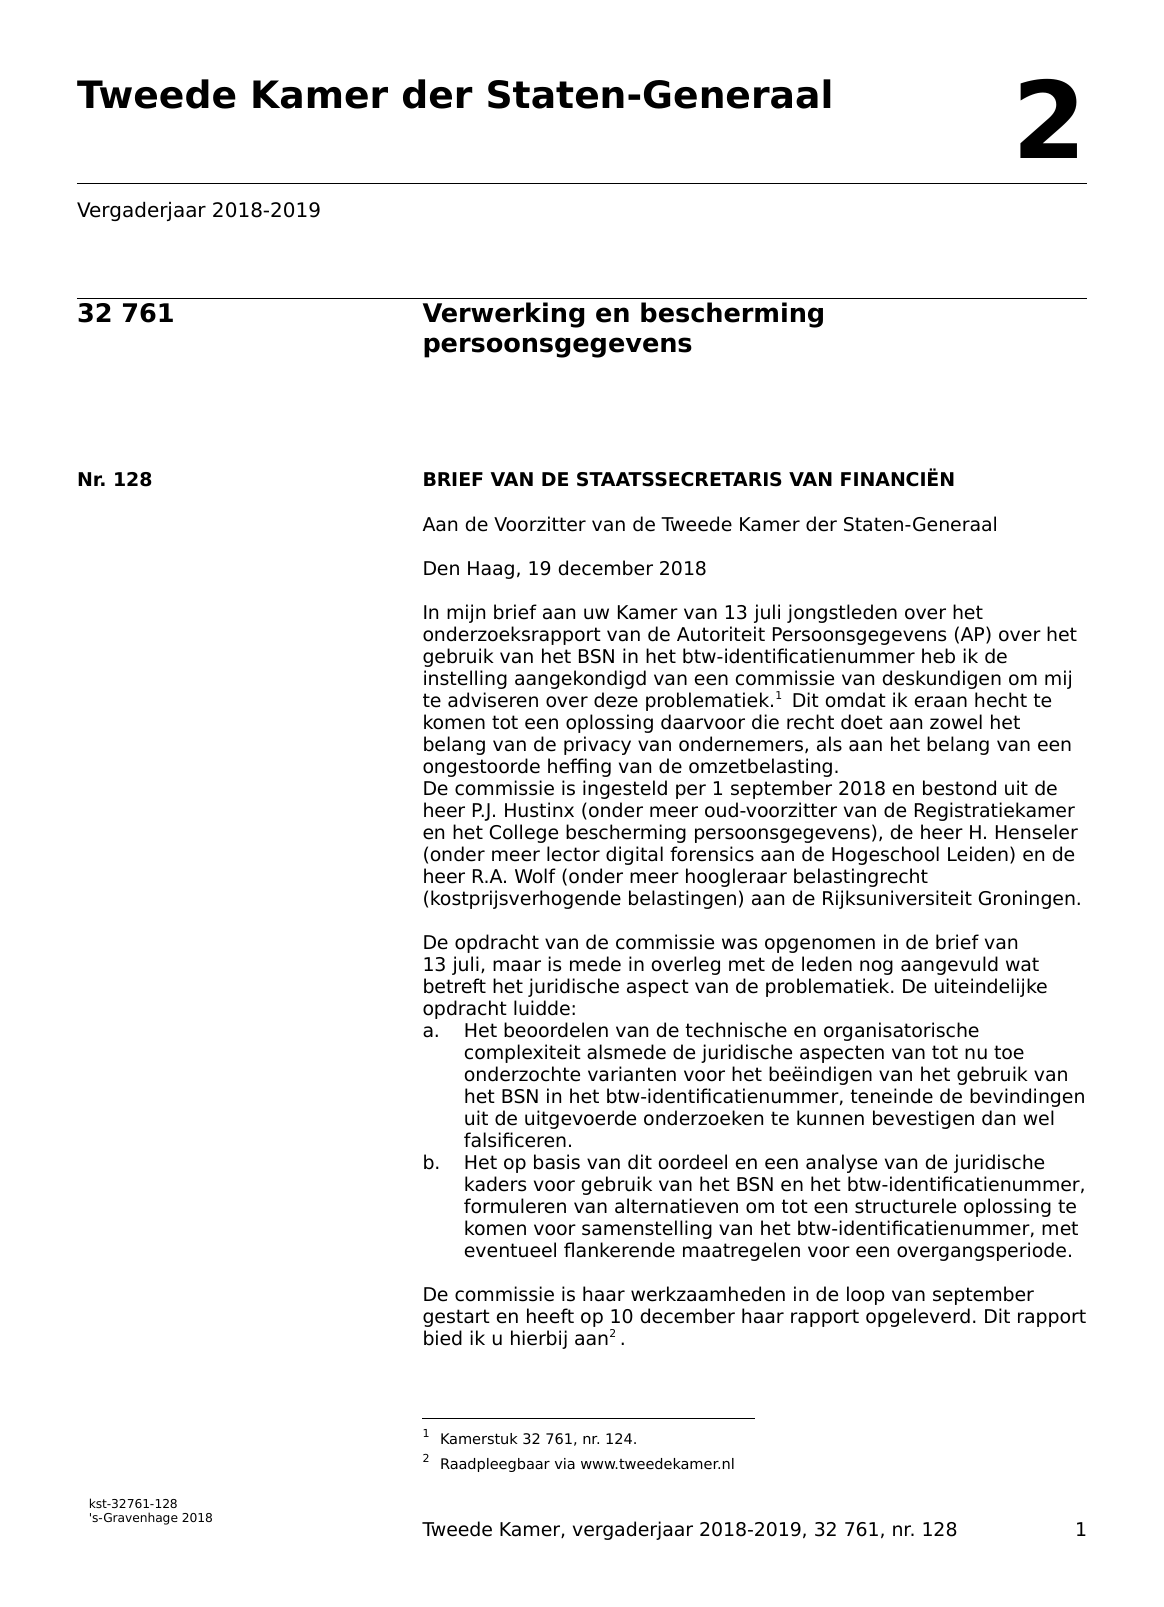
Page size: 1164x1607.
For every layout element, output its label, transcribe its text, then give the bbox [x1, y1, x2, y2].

table_header 2 [886, 59, 1087, 183]
table_cell Vergaderjaar 2018-2019 [77, 184, 1087, 298]
subtitle 32 761 Verwerking en bescherming persoonsgegevens [77, 299, 1087, 358]
text Den Haag, 19 december 2018 [422, 558, 1087, 580]
text b. Het op basis van dit oordeel en een analyse van de juridische kaders voor gebruik van het BSN en het btw-identificatienummer, formuleren van alternatieven om tot een structurele oplossing te komen voor samenstelling van het btw-identificatienummer, met eventueel flankerende maatregelen voor een overgangsperiode. [422, 1152, 1087, 1261]
text De commissie is haar werkzaamheden in de loop van september gestart en heeft op 10 december haar rapport opgeleverd. Dit rapport bied ik u hierbij aan. [422, 1284, 1087, 1349]
text De opdracht van de commissie was opgenomen in de brief van 13 juli, maar is mede in overleg met de leden nog aangevuld wat betreft het juridische aspect van de problematiek. De uiteindelijke opdracht luidde: [422, 932, 1087, 1020]
text De commissie is ingesteld per 1 september 2018 en bestond uit de heer P.J. Hustinx (onder meer oud-voorzitter van de Registratiekamer en het College bescherming persoonsgegevens), de heer H. Henseler (onder meer lector digital forensics aan de Hogeschool Leiden) en de heer R.A. Wolf (onder meer hoogleraar belastingrecht (kostprijsverhogende belastingen) aan de Rijksuniversiteit Groningen. [422, 778, 1087, 909]
table_header Tweede Kamer der Staten-Generaal [77, 59, 886, 183]
text kst-32761-128 [88, 1497, 323, 1511]
text Raadpleegbaar via www.tweedekamer.nl [422, 1452, 1087, 1474]
text Aan de Voorzitter van de Tweede Kamer der Staten-Generaal [422, 513, 1087, 536]
text 's-Gravenhage 2018 [88, 1511, 323, 1525]
text a. Het beoordelen van de technische en organisatorische complexiteit alsmede de juridische aspecten van tot nu toe onderzochte varianten voor het beëindigen van het gebruik van het BSN in het btw-identificatienummer, teneinde de bevindingen uit de uitgevoerde onderzoeken te kunnen bevestigen dan wel falsificeren. [422, 1020, 1087, 1152]
text Kamerstuk 32 761, nr. 124. [422, 1427, 1087, 1449]
subtitle Nr. 128 BRIEF VAN DE STAATSSECRETARIS VAN FINANCIËN [77, 469, 1087, 491]
text In mijn brief aan uw Kamer van 13 juli jongstleden over het onderzoeksrapport van de Autoriteit Persoonsgegevens (AP) over het gebruik van het BSN in het btw-identificatienummer heb ik de instelling aangekondigd van een commissie van deskundigen om mij te adviseren over deze problematiek. Dit omdat ik eraan hecht te komen tot een oplossing daarvoor die recht doet aan zowel het belang van de privacy van ondernemers, als aan het belang van een ongestoorde heffing van de omzetbelasting. [422, 602, 1087, 778]
